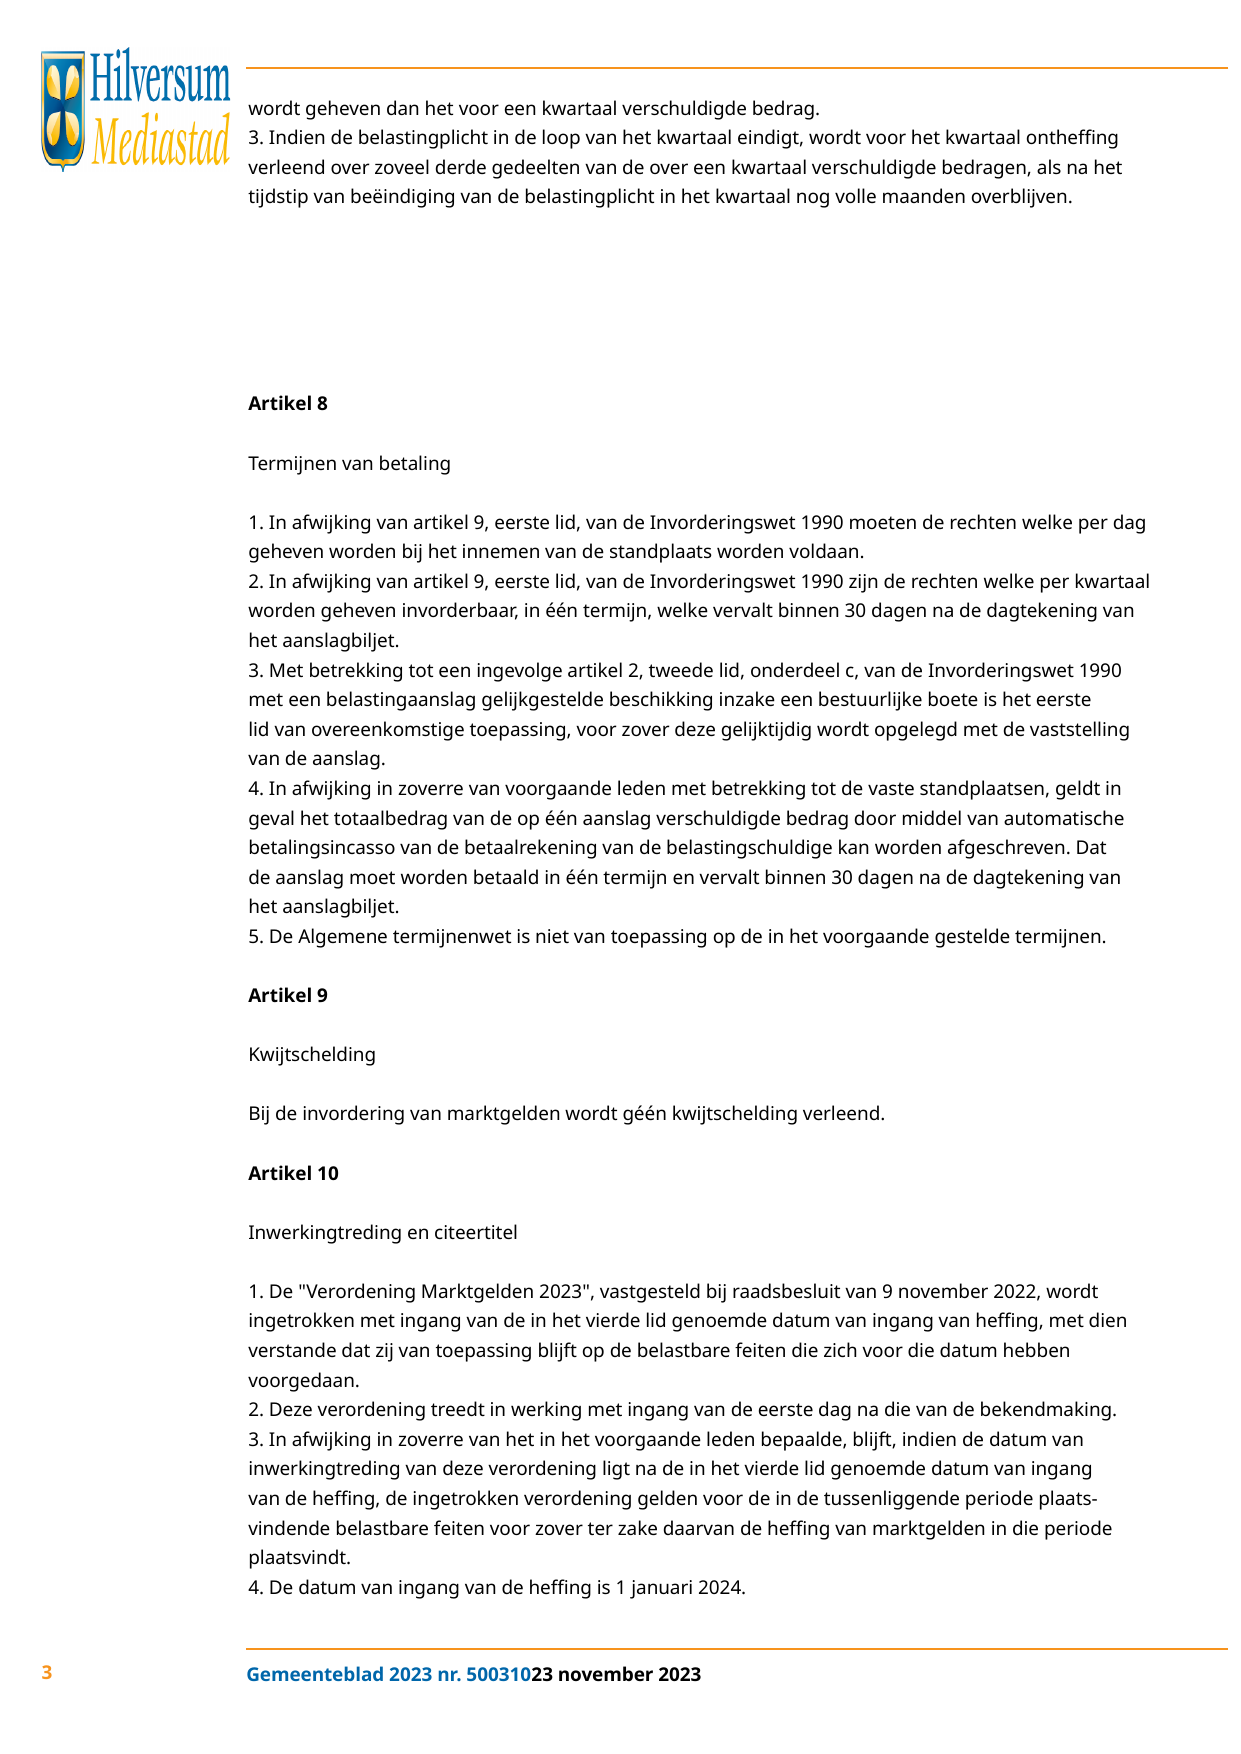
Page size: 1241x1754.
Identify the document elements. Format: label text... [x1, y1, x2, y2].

text lid van overeenkomstige toepassing, voor zover deze gelijktijdig wordt opgelegd met de vaststelling [248, 716, 1152, 742]
text 2. Deze verordening treedt in werking met ingang van de eerste dag na die van de bekendmaking. [248, 1396, 1152, 1422]
text vindende belastbare feiten voor zover ter zake daarvan de heffing van marktgelden in die periode plaatsvindt. [248, 1515, 1152, 1570]
text van de aanslag. [248, 746, 1152, 771]
text 3. Met betrekking tot een ingevolge artikel 2, tweede lid, onderdeel c, van de Invorderingswet 1990 [248, 657, 1152, 683]
text Kwijtschelding [248, 1041, 1152, 1067]
text 5. De Algemene termijnenwet is niet van toepassing op de in het voorgaande gestelde termijnen. [248, 923, 1152, 949]
text Artikel 8 [248, 391, 1152, 416]
text geval het totaalbedrag van de op één aanslag verschuldigde bedrag door middel van automatische betalingsincasso van de betaalrekening van de belastingschuldige kan worden afgeschreven. Dat [248, 805, 1152, 860]
text de aanslag moet worden betaald in één termijn en vervalt binnen 30 dagen na de dagtekening van [248, 864, 1152, 890]
text Artikel 10 [248, 1160, 1152, 1186]
text 1. In afwijking van artikel 9, eerste lid, van de Invorderingswet 1990 moeten de rechten welke per dag geheven worden bij het innemen van de standplaats worden voldaan. [248, 509, 1152, 564]
text 3. Indien de belastingplicht in de loop van het kwartaal eindigt, wordt voor het kwartaal ontheffing verleend over zoveel derde gedeelten van de over een kwartaal verschuldigde bedragen, als na het tijdstip van beëindiging van de belastingplicht in het kwartaal nog volle maanden overblijven. [248, 124, 1152, 209]
text 3. In afwijking in zoverre van het in het voorgaande leden bepaalde, blijft, indien de datum van inwerkingtreding van deze verordening ligt na de in het vierde lid genoemde datum van ingang [248, 1426, 1152, 1481]
picture [41, 47, 231, 172]
text van de heffing, de ingetrokken verordening gelden voor de in de tussenliggende periode plaats- [248, 1485, 1152, 1511]
text Termijnen van betaling [248, 450, 1152, 476]
text 4. De datum van ingang van de heffing is 1 januari 2024. [248, 1574, 1152, 1600]
text wordt geheven dan het voor een kwartaal verschuldigde bedrag. [248, 95, 1152, 121]
text 2. In afwijking van artikel 9, eerste lid, van de Invorderingswet 1990 zijn de rechten welke per kwartaal worden geheven invorderbaar, in één termijn, welke vervalt binnen 30 dagen na de dagtekening van het aanslagbiljet. [248, 568, 1152, 653]
text Bij de invordering van marktgelden wordt géén kwijtschelding verleend. [248, 1101, 1152, 1126]
text Inwerkingtreding en citeertitel [248, 1219, 1152, 1245]
text 1. De "Verordening Marktgelden 2023", vastgesteld bij raadsbesluit van 9 november 2022, wordt ingetrokken met ingang van de in het vierde lid genoemde datum van ingang van heffing, met dien verstande dat zij van toepassing blijft op de belastbare feiten die zich voor die datum hebben voorgedaan. [248, 1278, 1152, 1393]
text met een belastingaanslag gelijkgestelde beschikking inzake een bestuurlijke boete is het eerste [248, 686, 1152, 712]
text het aanslagbiljet. [248, 893, 1152, 919]
text Artikel 9 [248, 982, 1152, 1008]
text 4. In afwijking in zoverre van voorgaande leden met betrekking tot de vaste standplaatsen, geldt in [248, 775, 1152, 801]
